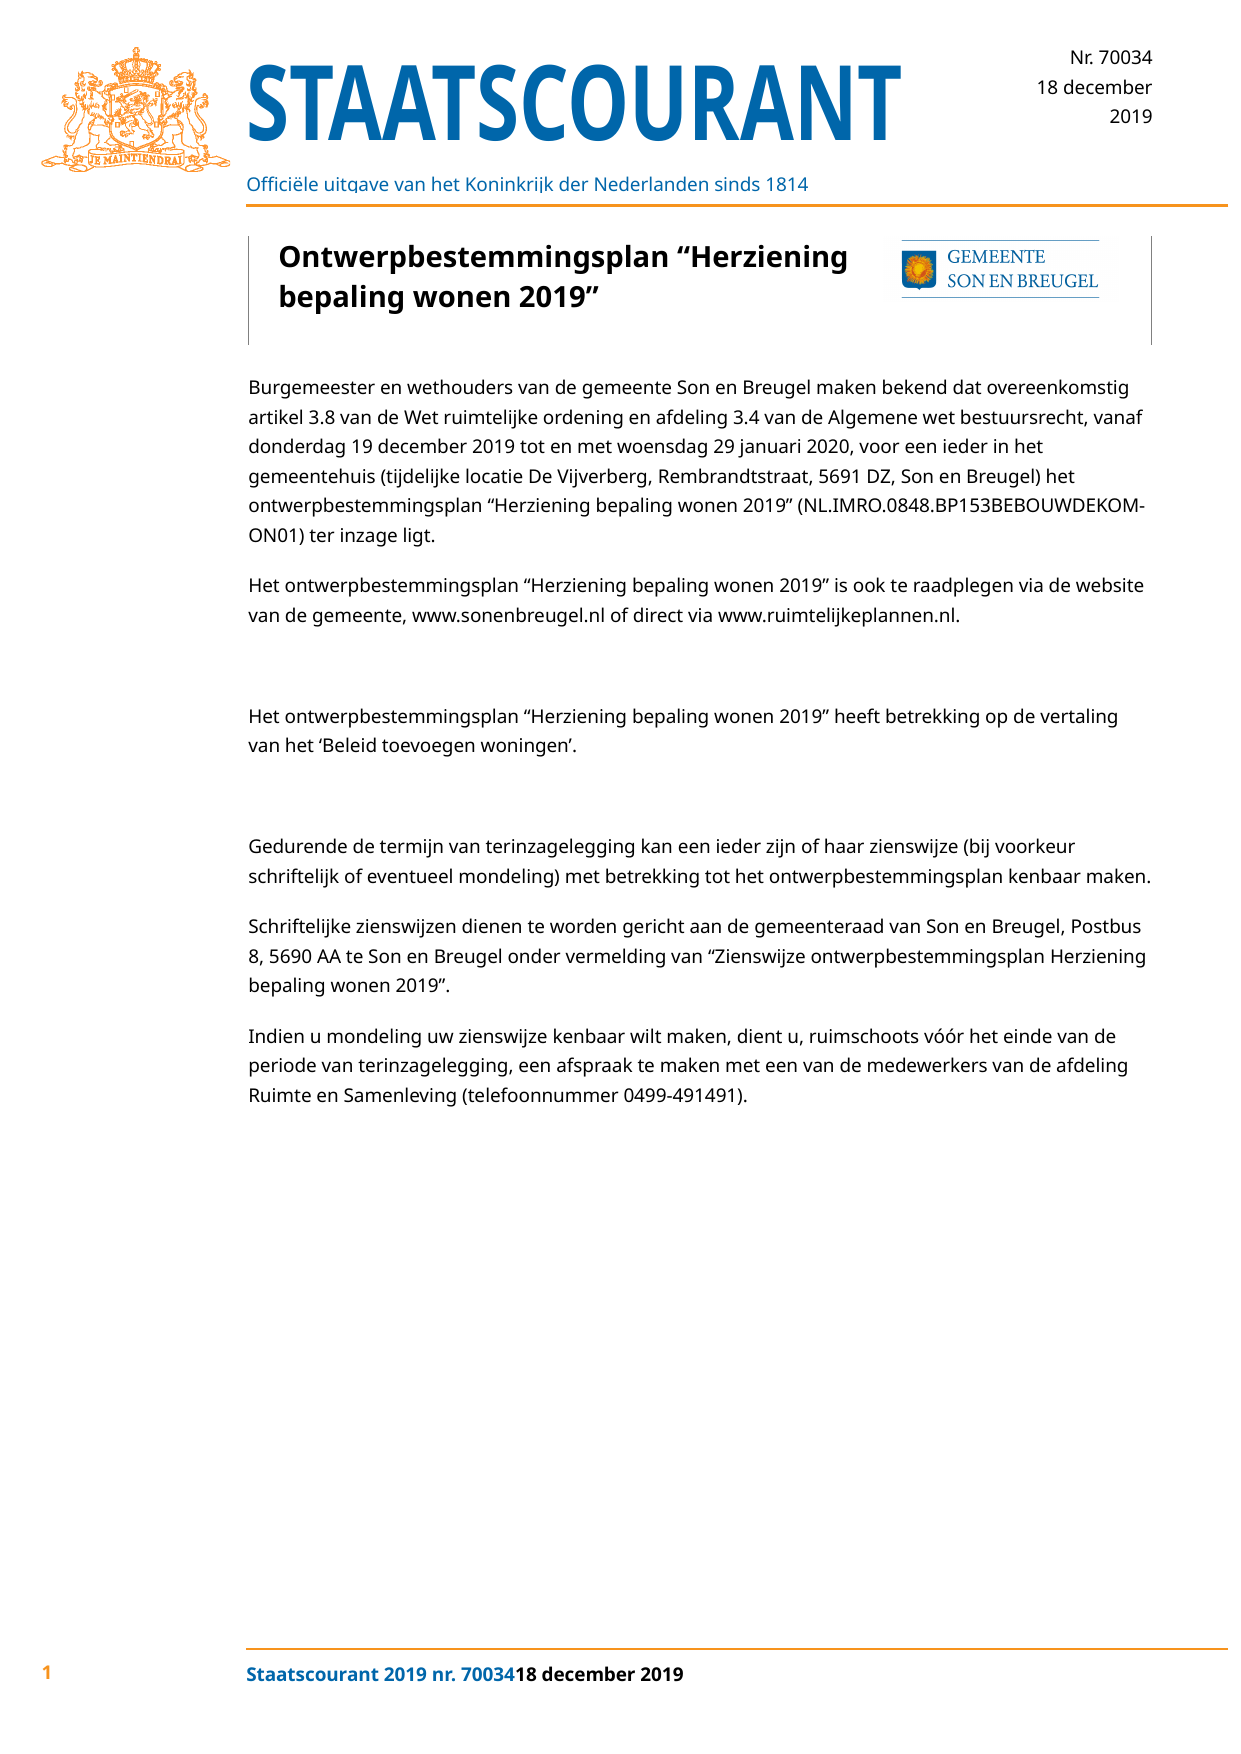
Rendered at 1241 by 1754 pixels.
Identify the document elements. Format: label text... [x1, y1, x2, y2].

text Indien u mondeling uw zienswijze kenbaar wilt maken, dient u, ruimschoots vóór het einde van de periode van terinzagelegging, een afspraak te maken met een van de medewerkers van de afdeling Ruimte en Samenleving (telefoonnummer 0499-491491). [248, 1023, 1152, 1108]
picture [41, 47, 231, 172]
picture [882, 236, 1119, 302]
text Gedurende de termijn van terinzagelegging kan een ieder zijn of haar zienswijze (bij voorkeur schriftelijk of eventueel mondeling) met betrekking tot het ontwerpbestemmingsplan kenbaar maken. [248, 833, 1152, 889]
text Het ontwerpbestemmingsplan “Herziening bepaling wonen 2019” is ook te raadplegen via de website van de gemeente, www.sonenbreugel.nl of direct via www.ruimtelijkeplannen.nl. [248, 573, 1152, 628]
table_header [850, 236, 1151, 345]
text Burgemeester en wethouders van de gemeente Son en Breugel maken bekend dat overeenkomstig artikel 3.8 van de Wet ruimtelijke ordening en afdeling 3.4 van de Algemene wet bestuursrecht, vanaf donderdag 19 december 2019 tot en met woensdag 29 januari 2020, voor een ieder in het gemeentehuis (tijdelijke locatie De Vijverberg, Rembrandtstraat, 5691 DZ, Son en Breugel) het ontwerpbestemmingsplan “Herziening bepaling wonen 2019” (NL.IMRO.0848.BP153BEBOUWDEKOM-ON01) ter inzage ligt. [248, 374, 1152, 548]
text Schriftelijke zienswijzen dienen te worden gericht aan de gemeenteraad van Son en Breugel, Postbus 8, 5690 AA te Son en Breugel onder vermelding van “Zienswijze ontwerpbestemmingsplan Herziening bepaling wonen 2019”. [248, 913, 1152, 998]
table_header Ontwerpbestemmingsplan “Herziening bepaling wonen 2019” [249, 236, 850, 345]
text Het ontwerpbestemmingsplan “Herziening bepaling wonen 2019” heeft betrekking op de vertaling van het ‘Beleid toevoegen woningen’. [248, 703, 1152, 758]
